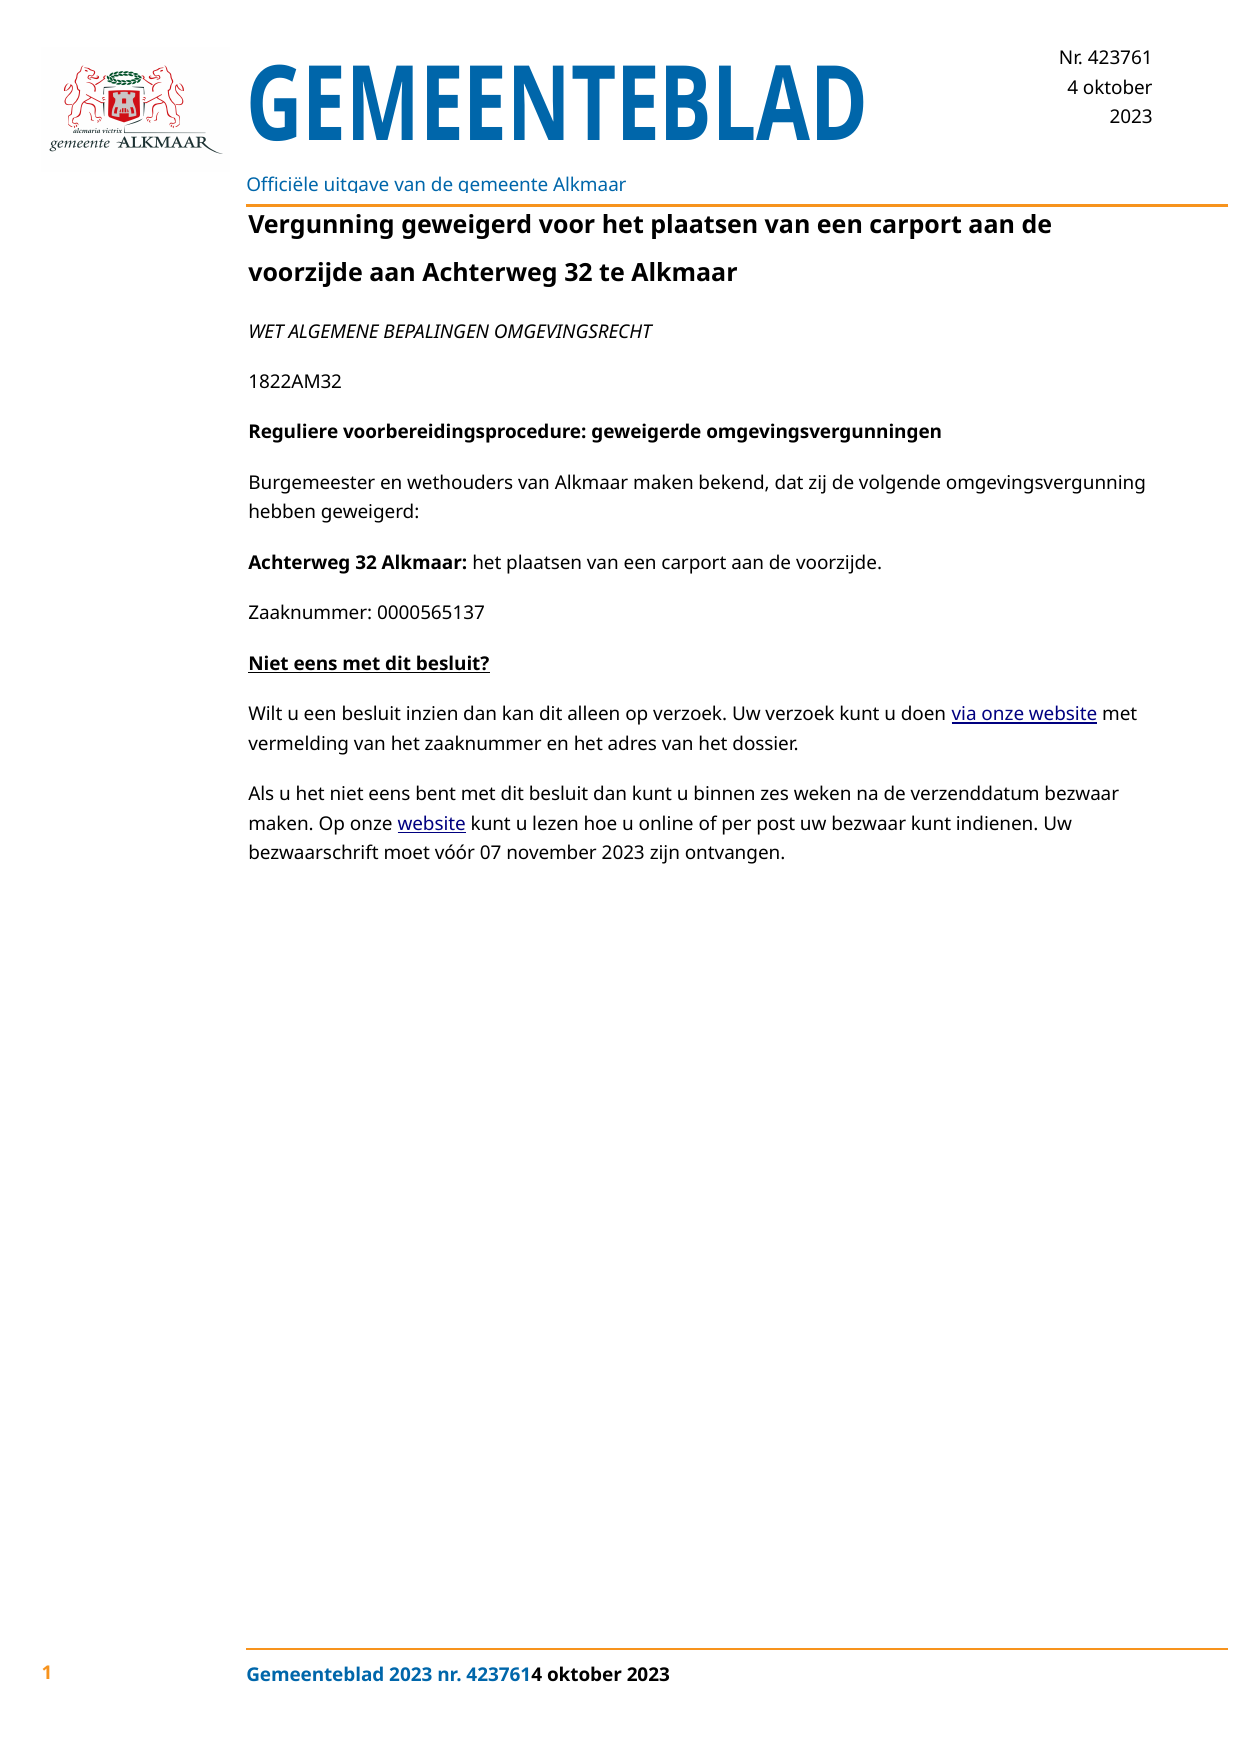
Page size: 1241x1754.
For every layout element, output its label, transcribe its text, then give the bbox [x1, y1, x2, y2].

text Vergunning geweigerd voor het plaatsen van een carport aan de voorzijde aan Achterweg 32 te Alkmaar [248, 207, 1152, 288]
text Zaaknummer: 0000565137 [248, 599, 1152, 625]
text Burgemeester en wethouders van Alkmaar maken bekend, dat zij de volgende omgevingsvergunning hebben geweigerd: [248, 469, 1152, 524]
text Achterweg 32 Alkmaar: het plaatsen van een carport aan de voorzijde. [248, 549, 1152, 575]
text Niet eens met dit besluit? [248, 650, 1152, 676]
text Als u het niet eens bent met dit besluit dan kunt u binnen zes weken na de verzenddatum bezwaar maken. Op onze website kunt u lezen hoe u online of per post uw bezwaar kunt indienen. Uw bezwaarschrift moet vóór 07 november 2023 zijn ontvangen. [248, 780, 1152, 865]
text Wilt u een besluit inzien dan kan dit alleen op verzoek. Uw verzoek kunt u doen via onze website met vermelding van het zaaknummer en het adres van het dossier. [248, 700, 1152, 756]
picture [41, 47, 231, 172]
text 1822AM32 [248, 368, 1152, 394]
text WET ALGEMENE BEPALINGEN OMGEVINGSRECHT [248, 318, 1152, 344]
text Reguliere voorbereidingsprocedure: geweigerde omgevingsvergunningen [248, 419, 1152, 444]
